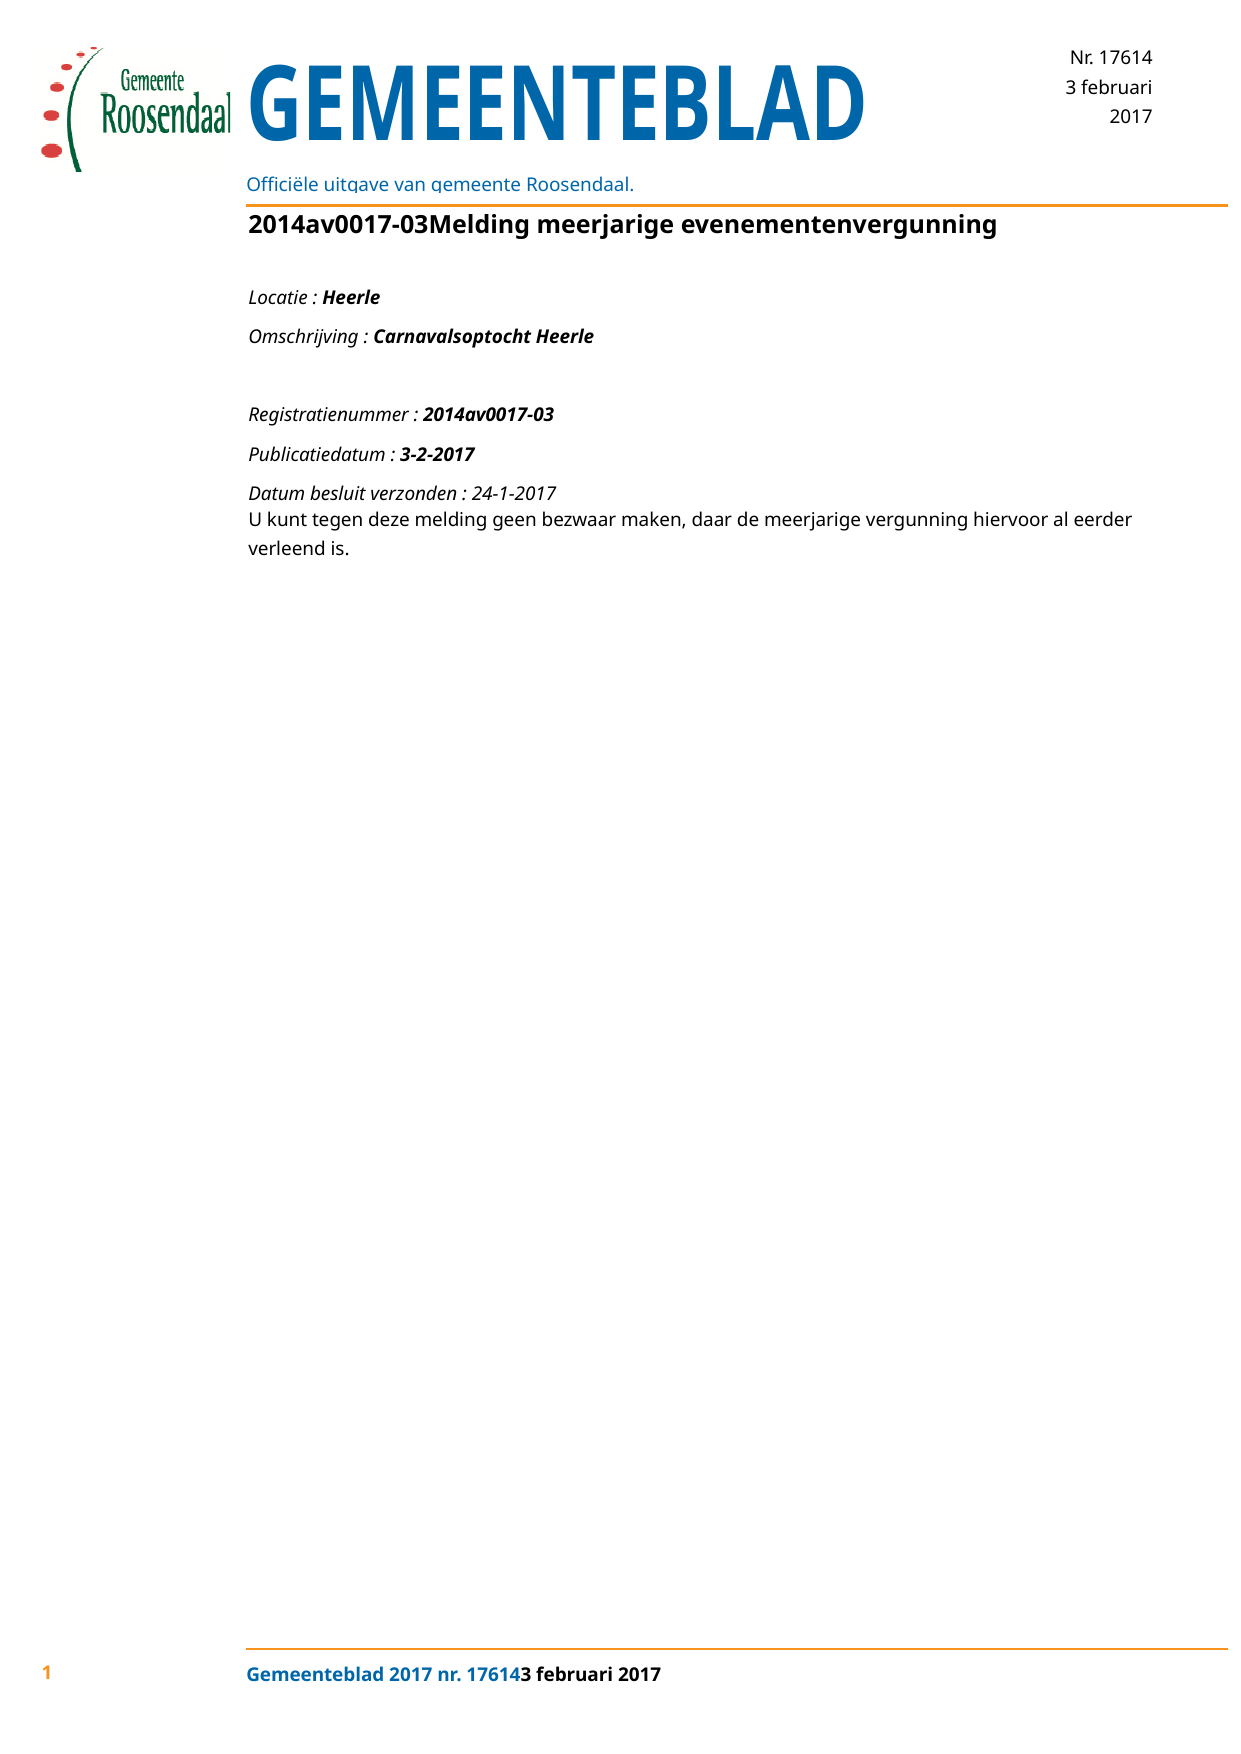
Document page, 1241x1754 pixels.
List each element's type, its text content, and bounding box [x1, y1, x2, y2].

text Locatie : Heerle [248, 284, 1152, 309]
text Registratienummer : 2014av0017-03 [248, 402, 1152, 427]
text U kunt tegen deze melding geen bezwaar maken, daar de meerjarige vergunning hiervoor al eerder verleend is. [248, 506, 1152, 561]
text Datum besluit verzonden : 24-1-2017 [248, 480, 1152, 506]
text 2014av0017-03Melding meerjarige evenementenvergunning [248, 207, 1152, 241]
picture [41, 47, 231, 172]
text Publicatiedatum : 3-2-2017 [248, 441, 1152, 467]
text Omschrijving : Carnavalsoptocht Heerle [248, 323, 1152, 349]
